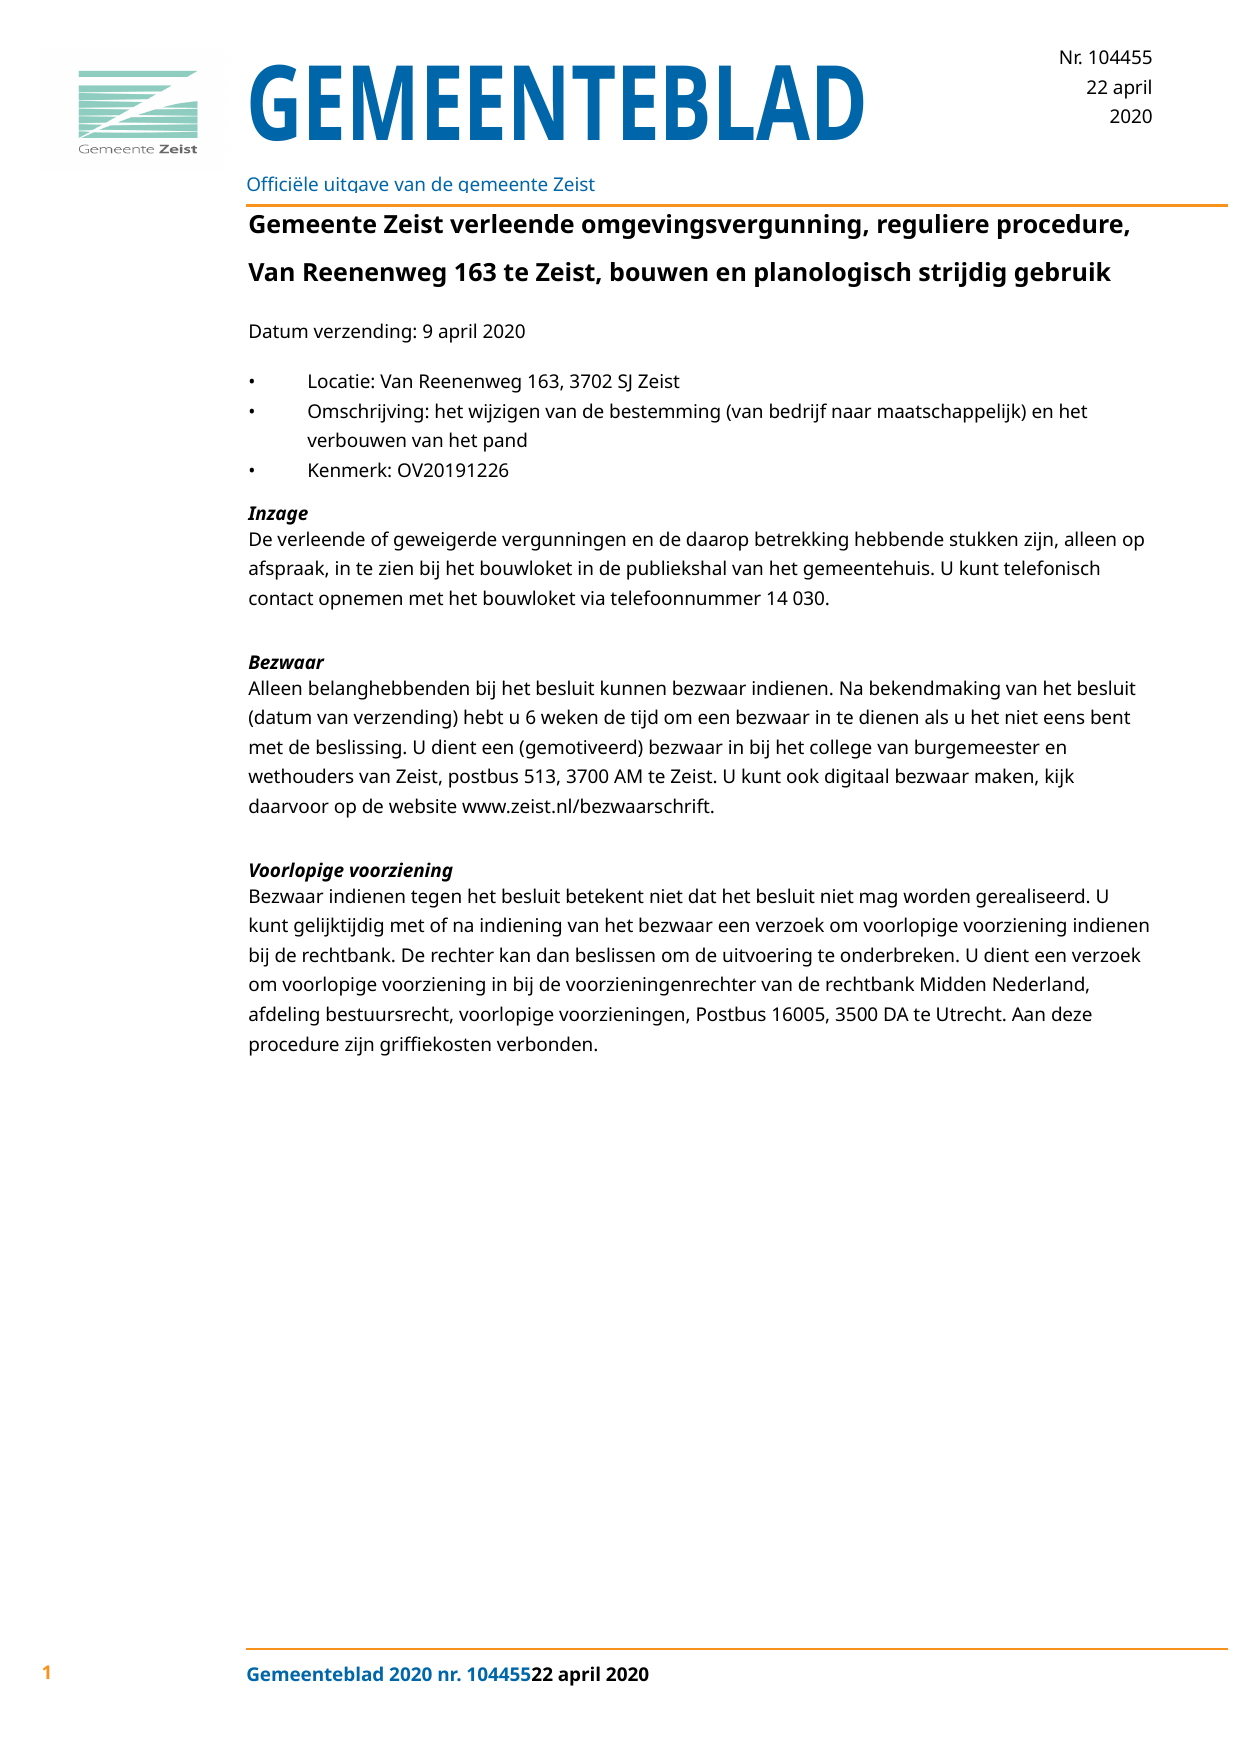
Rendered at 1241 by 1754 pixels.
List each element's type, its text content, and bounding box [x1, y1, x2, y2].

list Kenmerk: OV20191226 [248, 457, 1152, 483]
text Datum verzending: 9 april 2020 [248, 318, 1152, 344]
list Omschrijving: het wijzigen van de bestemming (van bedrijf naar maatschappelijk) en het verbouwen van het pand [248, 398, 1152, 453]
text Gemeente Zeist verleende omgevingsvergunning, reguliere procedure, Van Reenenweg 163 te Zeist, bouwen en planologisch strijdig gebruik [248, 207, 1152, 288]
picture [41, 47, 231, 172]
text Bezwaar indienen tegen het besluit betekent niet dat het besluit niet mag worden gerealiseerd. U kunt gelijktijdig met of na indiening van het bezwaar een verzoek om voorlopige voorziening indienen bij de rechtbank. De rechter kan dan beslissen om de uitvoering te onderbreken. U dient een verzoek om voorlopige voorziening in bij de voorzieningenrechter van de rechtbank Midden Nederland, afdeling bestuursrecht, voorlopige voorzieningen, Postbus 16005, 3500 DA te Utrecht. Aan deze procedure zijn griffiekosten verbonden. [248, 883, 1152, 1056]
text Inzage [248, 500, 1152, 526]
text Bezwaar [248, 649, 1152, 675]
text Alleen belanghebbenden bij het besluit kunnen bezwaar indienen. Na bekendmaking van het besluit (datum van verzending) hebt u 6 weken de tijd om een bezwaar in te dienen als u het niet eens bent met de beslissing. U dient een (gemotiveerd) bezwaar in bij het college van burgemeester en wethouders van Zeist, postbus 513, 3700 AM te Zeist. U kunt ook digitaal bezwaar maken, kijk daarvoor op de website www.zeist.nl/bezwaarschrift. [248, 675, 1152, 819]
text Voorlopige voorziening [248, 857, 1152, 883]
list Locatie: Van Reenenweg 163, 3702 SJ Zeist [248, 368, 1152, 394]
text De verleende of geweigerde vergunningen en de daarop betrekking hebbende stukken zijn, alleen op afspraak, in te zien bij het bouwloket in de publiekshal van het gemeentehuis. U kunt telefonisch contact opnemen met het bouwloket via telefoonnummer 14 030. [248, 526, 1152, 611]
